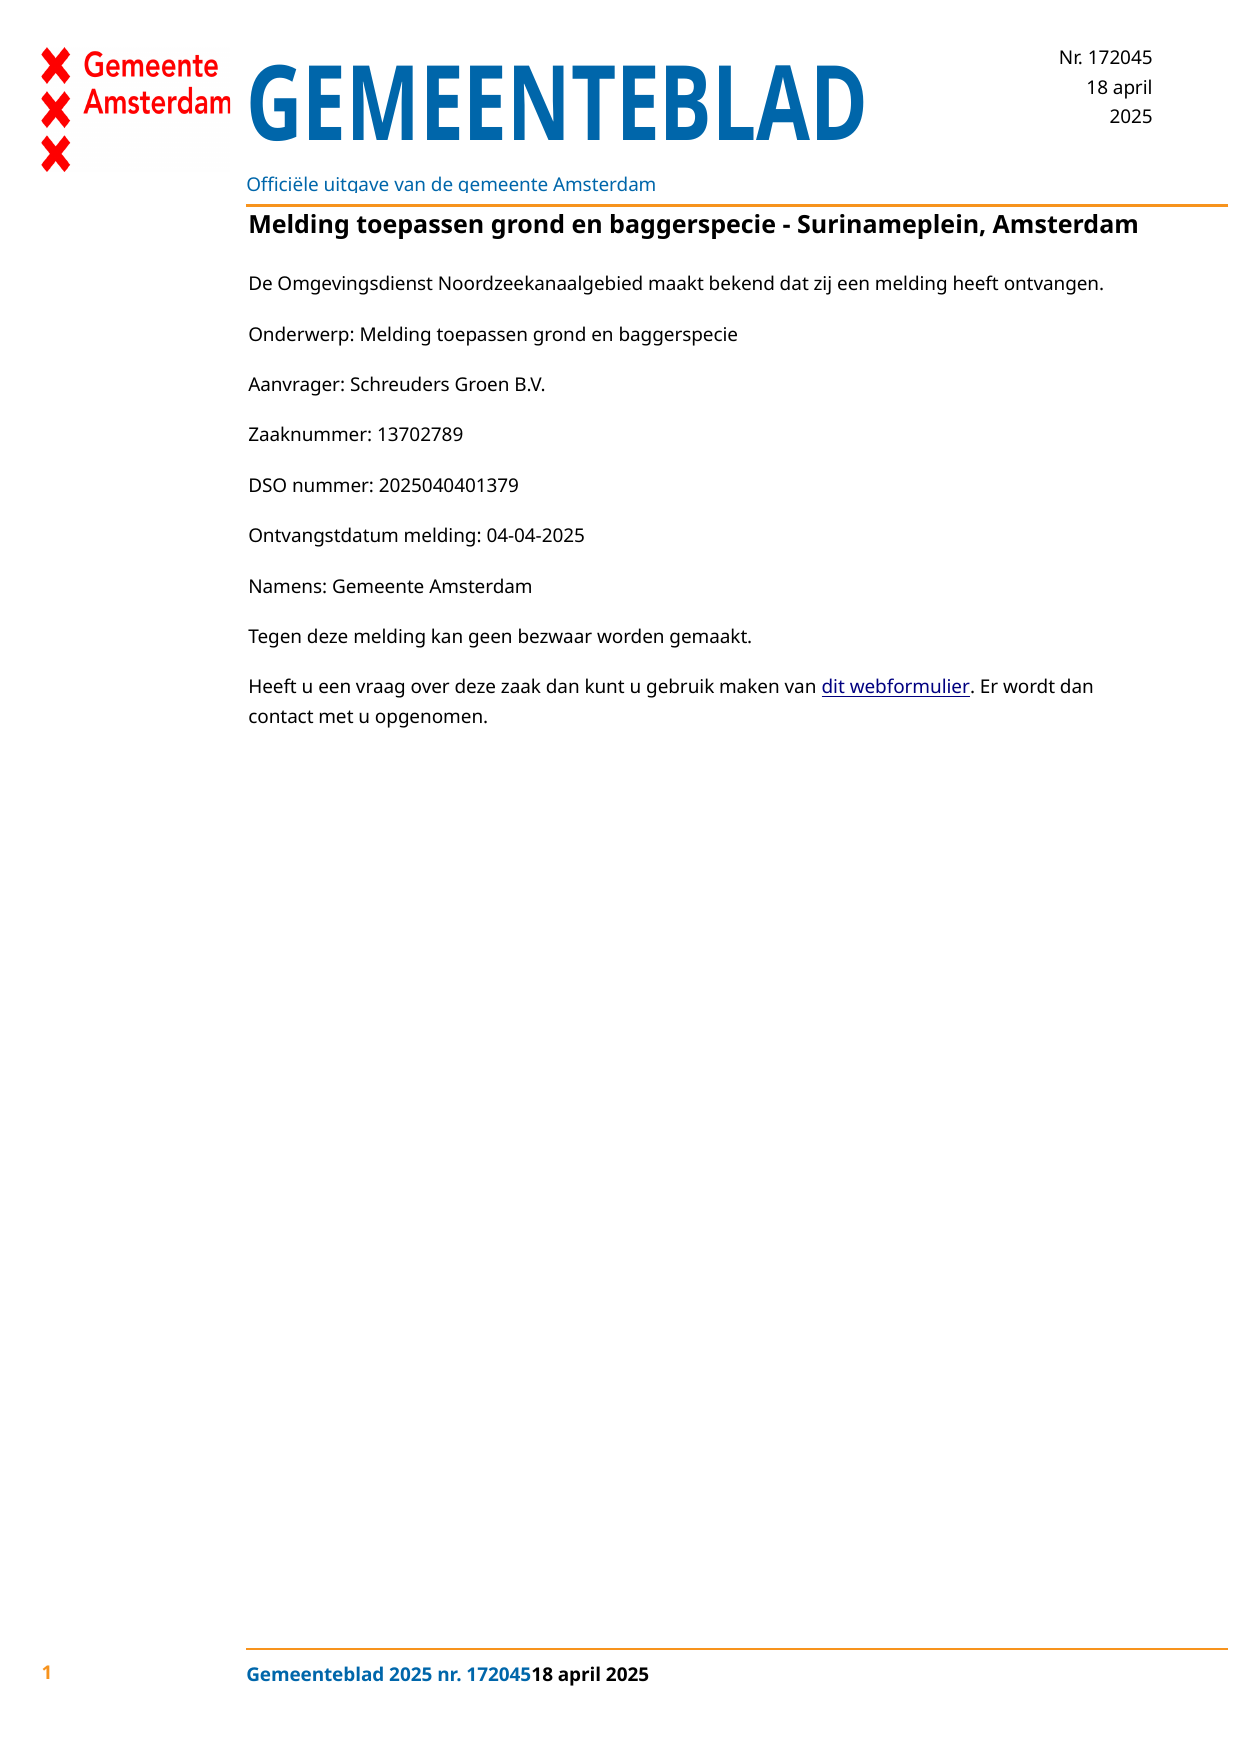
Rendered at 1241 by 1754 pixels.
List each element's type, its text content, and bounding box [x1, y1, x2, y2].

text Zaaknummer: 13702789 [248, 422, 1152, 447]
picture [41, 47, 231, 172]
text Heeft u een vraag over deze zaak dan kunt u gebruik maken van dit webformulier. Er wordt dan contact met u opgenomen. [248, 674, 1152, 729]
text Onderwerp: Melding toepassen grond en baggerspecie [248, 321, 1152, 346]
text Tegen deze melding kan geen bezwaar worden gemaakt. [248, 623, 1152, 649]
text DSO nummer: 2025040401379 [248, 472, 1152, 498]
text Aanvrager: Schreuders Groen B.V. [248, 371, 1152, 397]
text Melding toepassen grond en baggerspecie - Surinameplein, Amsterdam [248, 207, 1152, 241]
text De Omgevingsdienst Noordzeekanaalgebied maakt bekend dat zij een melding heeft ontvangen. [248, 270, 1152, 296]
text Namens: Gemeente Amsterdam [248, 573, 1152, 598]
text Ontvangstdatum melding: 04-04-2025 [248, 522, 1152, 548]
